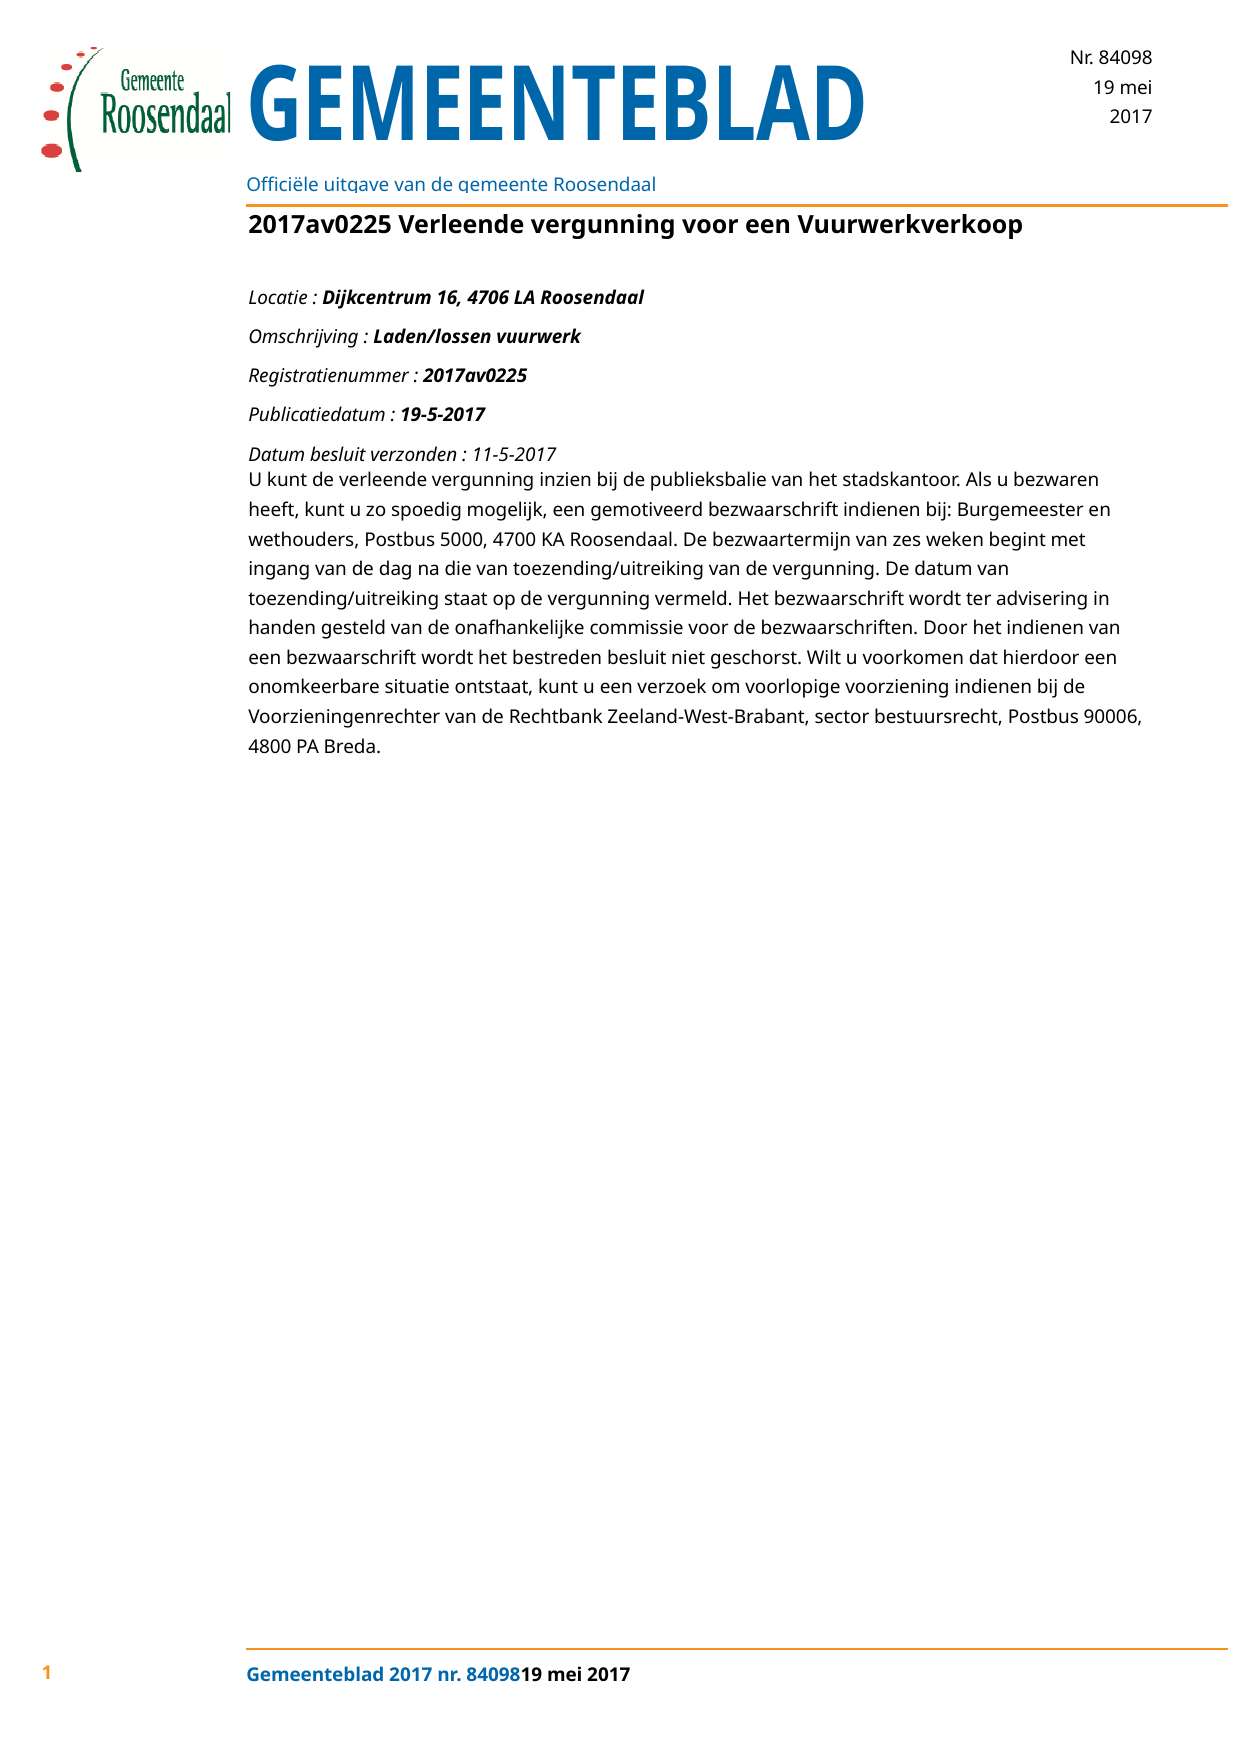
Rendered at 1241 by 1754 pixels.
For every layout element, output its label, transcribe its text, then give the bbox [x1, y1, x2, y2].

text 2017av0225 Verleende vergunning voor een Vuurwerkverkoop [248, 207, 1152, 241]
text U kunt de verleende vergunning inzien bij de publieksbalie van het stadskantoor. Als u bezwaren heeft, kunt u zo spoedig mogelijk, een gemotiveerd bezwaarschrift indienen bij: Burgemeester en wethouders, Postbus 5000, 4700 KA Roosendaal. De bezwaartermijn van zes weken begint met ingang van de dag na die van toezending/uitreiking van de vergunning. De datum van toezending/uitreiking staat op de vergunning vermeld. Het bezwaarschrift wordt ter advisering in handen gesteld van de onafhankelijke commissie voor de bezwaarschriften. Door het indienen van een bezwaarschrift wordt het bestreden besluit niet geschorst. Wilt u voorkomen dat hierdoor een onomkeerbare situatie ontstaat, kunt u een verzoek om voorlopige voorziening indienen bij de Voorzieningenrechter van de Rechtbank Zeeland-West-Brabant, sector bestuursrecht, Postbus 90006, 4800 PA Breda. [248, 467, 1152, 759]
text Datum besluit verzonden : 11-5-2017 [248, 441, 1152, 467]
text Omschrijving : Laden/lossen vuurwerk [248, 323, 1152, 349]
picture [41, 47, 231, 172]
text Registratienummer : 2017av0225 [248, 362, 1152, 388]
text Publicatiedatum : 19-5-2017 [248, 402, 1152, 427]
text Locatie : Dijkcentrum 16, 4706 LA Roosendaal [248, 284, 1152, 309]
